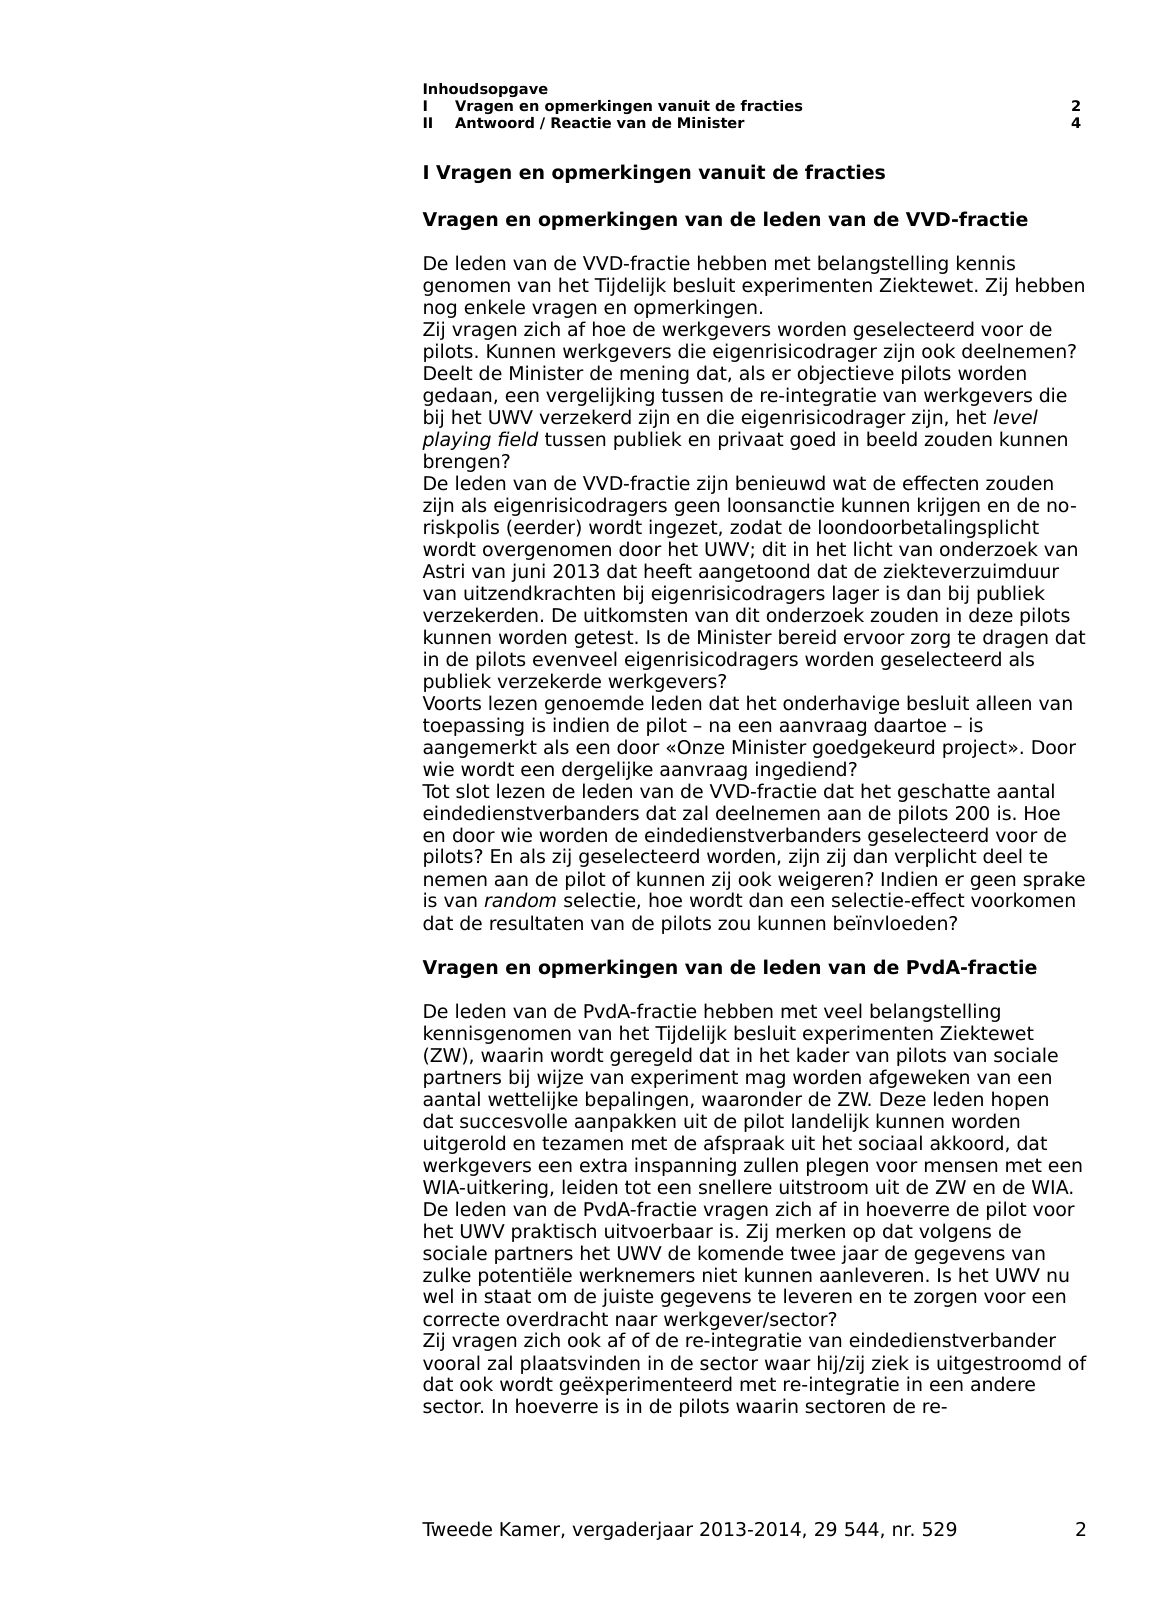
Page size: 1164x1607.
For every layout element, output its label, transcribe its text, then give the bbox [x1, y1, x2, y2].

table_header Inhoudsopgave [422, 81, 1025, 98]
table_cell 4 [1025, 115, 1087, 132]
subtitle Vragen en opmerkingen van de leden van de VVD-fractie [422, 209, 1087, 231]
text De leden van de VVD-fractie hebben met belangstelling kennis genomen van het Tijdelijk besluit experimenten Ziektewet. Zij hebben nog enkele vragen en opmerkingen. [422, 253, 1087, 319]
table_cell 2 [1025, 98, 1087, 115]
table_header [1025, 81, 1087, 98]
table_cell II [422, 115, 449, 132]
table_cell Vragen en opmerkingen vanuit de fracties [449, 98, 1025, 115]
subtitle I Vragen en opmerkingen vanuit de fracties [422, 162, 1087, 184]
text Tot slot lezen de leden van de VVD-fractie dat het geschatte aantal eindedienstverbanders dat zal deelnemen aan de pilots 200 is. Hoe en door wie worden de eindedienstverbanders geselecteerd voor de pilots? En als zij geselecteerd worden, zijn zij dan verplicht deel te nemen aan de pilot of kunnen zij ook weigeren? Indien er geen sprake is van random selectie, hoe wordt dan een selectie-effect voorkomen dat de resultaten van de pilots zou kunnen beïnvloeden? [422, 781, 1087, 934]
table_cell Antwoord / Reactie van de Minister [449, 115, 1025, 132]
table_cell I [422, 98, 449, 115]
text Voorts lezen genoemde leden dat het onderhavige besluit alleen van toepassing is indien de pilot – na een aanvraag daartoe – is aangemerkt als een door «Onze Minister goedgekeurd project». Door wie wordt een dergelijke aanvraag ingediend? [422, 693, 1087, 781]
text De leden van de VVD-fractie zijn benieuwd wat de effecten zouden zijn als eigenrisicodragers geen loonsanctie kunnen krijgen en de no-riskpolis (eerder) wordt ingezet, zodat de loondoorbetalingsplicht wordt overgenomen door het UWV; dit in het licht van onderzoek van Astri van juni 2013 dat heeft aangetoond dat de ziekteverzuimduur van uitzendkrachten bij eigenrisicodragers lager is dan bij publiek verzekerden. De uitkomsten van dit onderzoek zouden in deze pilots kunnen worden getest. Is de Minister bereid ervoor zorg te dragen dat in de pilots evenveel eigenrisicodragers worden geselecteerd als publiek verzekerde werkgevers? [422, 473, 1087, 693]
text Zij vragen zich af hoe de werkgevers worden geselecteerd voor de pilots. Kunnen werkgevers die eigenrisicodrager zijn ook deelnemen? Deelt de Minister de mening dat, als er objectieve pilots worden gedaan, een vergelijking tussen de re-integratie van werkgevers die bij het UWV verzekerd zijn en die eigenrisicodrager zijn, het level playing field tussen publiek en privaat goed in beeld zouden kunnen brengen? [422, 319, 1087, 473]
text Zij vragen zich ook af of de re-integratie van eindedienstverbander vooral zal plaatsvinden in de sector waar hij/zij ziek is uitgestroomd of dat ook wordt geëxperimenteerd met re-integratie in een andere sector. In hoeverre is in de pilots waarin sectoren de re- [422, 1330, 1087, 1418]
text De leden van de PvdA-fractie hebben met veel belangstelling kennisgenomen van het Tijdelijk besluit experimenten Ziektewet (ZW), waarin wordt geregeld dat in het kader van pilots van sociale partners bij wijze van experiment mag worden afgeweken van een aantal wettelijke bepalingen, waaronder de ZW. Deze leden hopen dat succesvolle aanpakken uit de pilot landelijk kunnen worden uitgerold en tezamen met de afspraak uit het sociaal akkoord, dat werkgevers een extra inspanning zullen plegen voor mensen met een WIA-uitkering, leiden tot een snellere uitstroom uit de ZW en de WIA. [422, 1001, 1087, 1198]
text De leden van de PvdA-fractie vragen zich af in hoeverre de pilot voor het UWV praktisch uitvoerbaar is. Zij merken op dat volgens de sociale partners het UWV de komende twee jaar de gegevens van zulke potentiële werknemers niet kunnen aanleveren. Is het UWV nu wel in staat om de juiste gegevens te leveren en te zorgen voor een correcte overdracht naar werkgever/sector? [422, 1198, 1087, 1330]
subtitle Vragen en opmerkingen van de leden van de PvdA-fractie [422, 957, 1087, 978]
